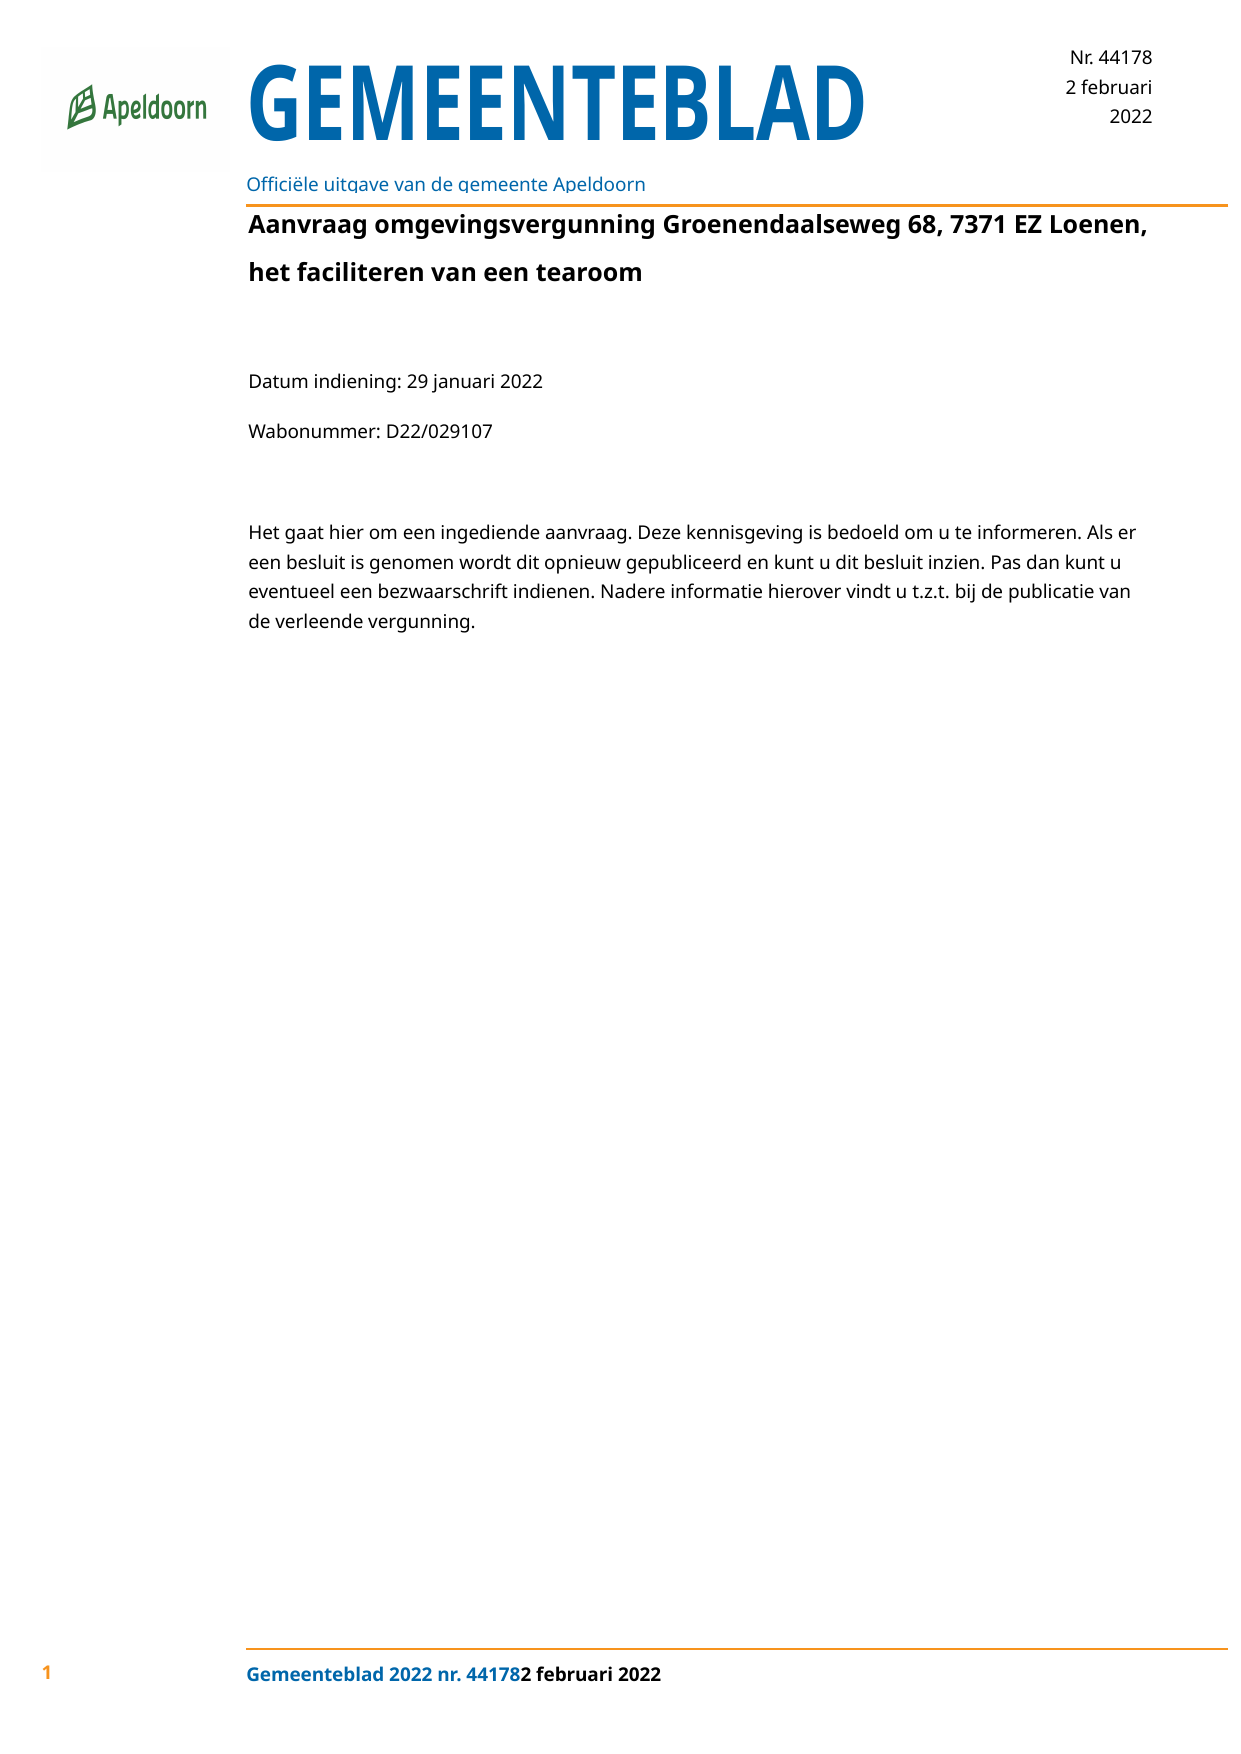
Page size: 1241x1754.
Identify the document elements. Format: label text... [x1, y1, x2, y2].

text Het gaat hier om een ingediende aanvraag. Deze kennisgeving is bedoeld om u te informeren. Als er een besluit is genomen wordt dit opnieuw gepubliceerd en kunt u dit besluit inzien. Pas dan kunt u eventueel een bezwaarschrift indienen. Nadere informatie hierover vindt u t.z.t. bij de publicatie van de verleende vergunning. [248, 519, 1152, 634]
text Aanvraag omgevingsvergunning Groenendaalseweg 68, 7371 EZ Loenen, het faciliteren van een tearoom [248, 207, 1152, 288]
text Wabonummer: D22/029107 [248, 419, 1152, 444]
picture [41, 47, 231, 172]
text Datum indiening: 29 januari 2022 [248, 368, 1152, 394]
